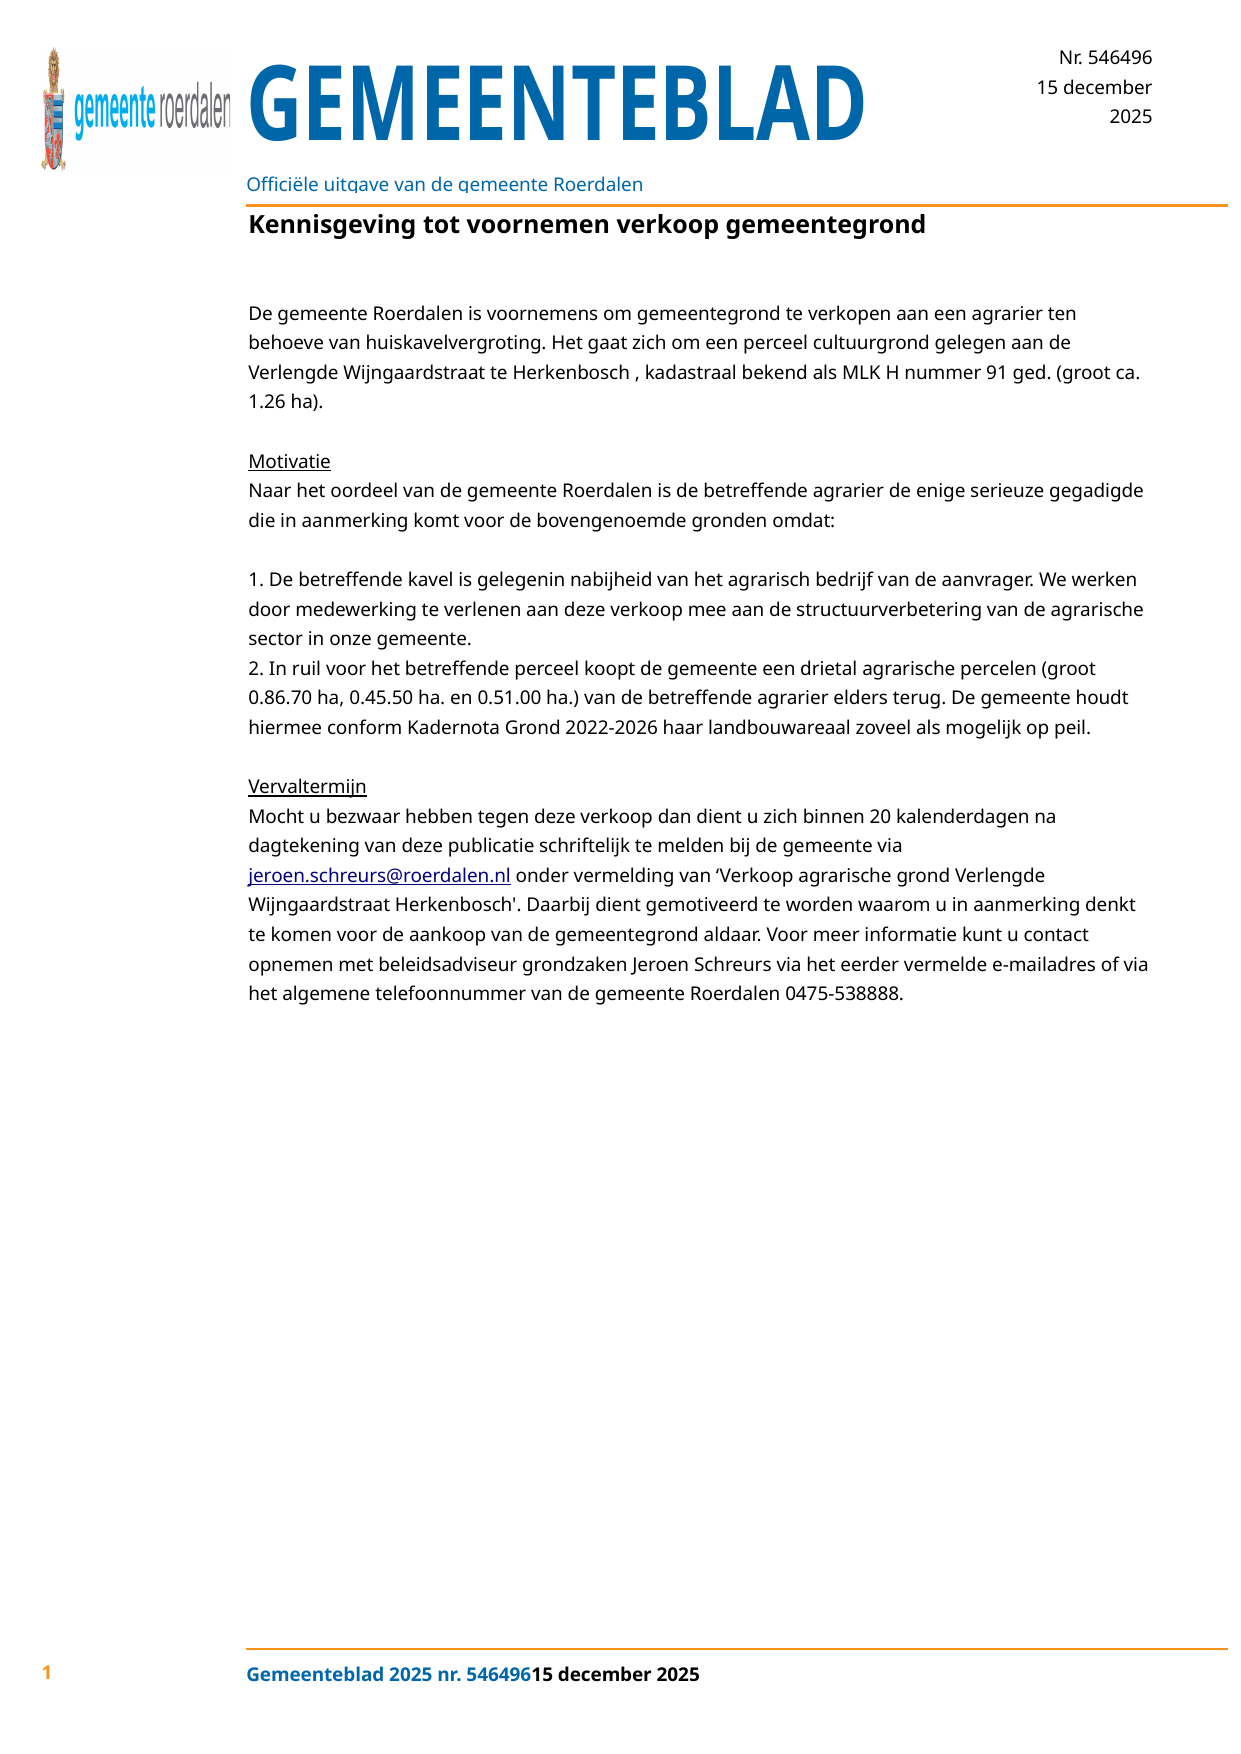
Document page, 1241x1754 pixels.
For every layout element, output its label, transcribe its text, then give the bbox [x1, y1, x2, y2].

text Naar het oordeel van de gemeente Roerdalen is de betreffende agrarier de enige serieuze gegadigde die in aanmerking komt voor de bovengenoemde gronden omdat: [248, 477, 1152, 533]
text Vervaltermijn [248, 773, 1152, 799]
text 2. In ruil voor het betreffende perceel koopt de gemeente een drietal agrarische percelen (groot 0.86.70 ha, 0.45.50 ha. en 0.51.00 ha.) van de betreffende agrarier elders terug. De gemeente houdt hiermee conform Kadernota Grond 2022-2026 haar landbouwareaal zoveel als mogelijk op peil. [248, 655, 1152, 740]
text De gemeente Roerdalen is voornemens om gemeentegrond te verkopen aan een agrarier ten behoeve van huiskavelvergroting. Het gaat zich om een perceel cultuurgrond gelegen aan de Verlengde Wijngaardstraat te Herkenbosch , kadastraal bekend als MLK H nummer 91 ged. (groot ca. 1.26 ha). [248, 300, 1152, 414]
text Mocht u bezwaar hebben tegen deze verkoop dan dient u zich binnen 20 kalenderdagen na dagtekening van deze publicatie schriftelijk te melden bij de gemeente via jeroen.schreurs@roerdalen.nl onder vermelding van ‘Verkoop agrarische grond Verlengde Wijngaardstraat Herkenbosch'. Daarbij dient gemotiveerd te worden waarom u in aanmerking denkt te komen voor de aankoop van de gemeentegrond aldaar. Voor meer informatie kunt u contact opnemen met beleidsadviseur grondzaken Jeroen Schreurs via het eerder vermelde e-mailadres of via het algemene telefoonnummer van de gemeente Roerdalen 0475-538888. [248, 803, 1152, 1006]
text Kennisgeving tot voornemen verkoop gemeentegrond [248, 207, 1152, 241]
text Motivatie [248, 448, 1152, 473]
text 1. De betreffende kavel is gelegenin nabijheid van het agrarisch bedrijf van de aanvrager. We werken door medewerking te verlenen aan deze verkoop mee aan de structuurverbetering van de agrarische sector in onze gemeente. [248, 566, 1152, 651]
picture [41, 47, 231, 172]
